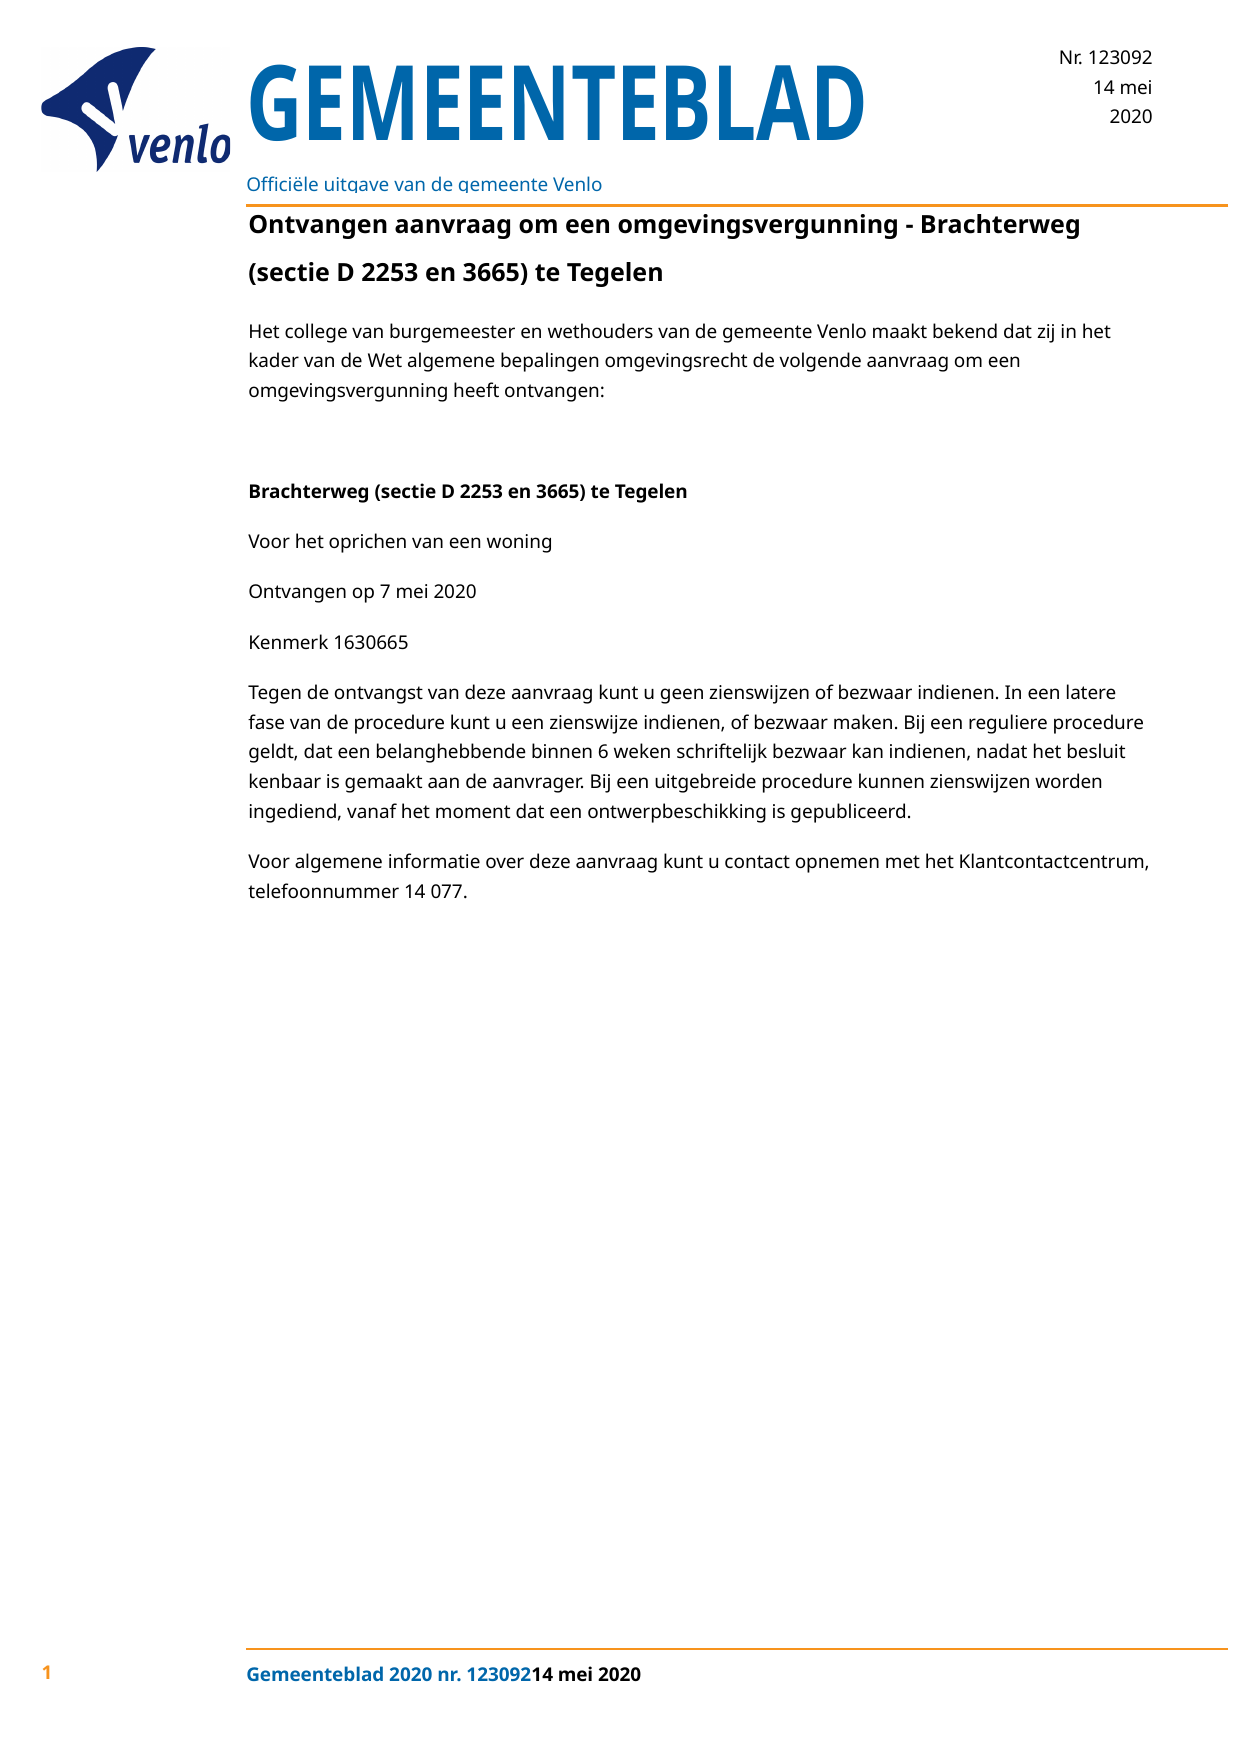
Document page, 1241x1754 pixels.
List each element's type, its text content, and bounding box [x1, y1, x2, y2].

text Kenmerk 1630665 [248, 629, 1152, 655]
text Tegen de ontvangst van deze aanvraag kunt u geen zienswijzen of bezwaar indienen. In een latere fase van de procedure kunt u een zienswijze indienen, of bezwaar maken. Bij een reguliere procedure geldt, dat een belanghebbende binnen 6 weken schriftelijk bezwaar kan indienen, nadat het besluit kenbaar is gemaakt aan de aanvrager. Bij een uitgebreide procedure kunnen zienswijzen worden ingediend, vanaf het moment dat een ontwerpbeschikking is gepubliceerd. [248, 679, 1152, 824]
picture [41, 47, 231, 172]
text Het college van burgemeester en wethouders van de gemeente Venlo maakt bekend dat zij in het kader van de Wet algemene bepalingen omgevingsrecht de volgende aanvraag om een omgevingsvergunning heeft ontvangen: [248, 318, 1152, 403]
text Ontvangen aanvraag om een omgevingsvergunning - Brachterweg (sectie D 2253 en 3665) te Tegelen [248, 207, 1152, 288]
text Voor algemene informatie over deze aanvraag kunt u contact opnemen met het Klantcontactcentrum, telefoonnummer 14 077. [248, 848, 1152, 904]
text Voor het oprichen van een woning [248, 528, 1152, 554]
text Ontvangen op 7 mei 2020 [248, 579, 1152, 604]
text Brachterweg (sectie D 2253 en 3665) te Tegelen [248, 478, 1152, 504]
